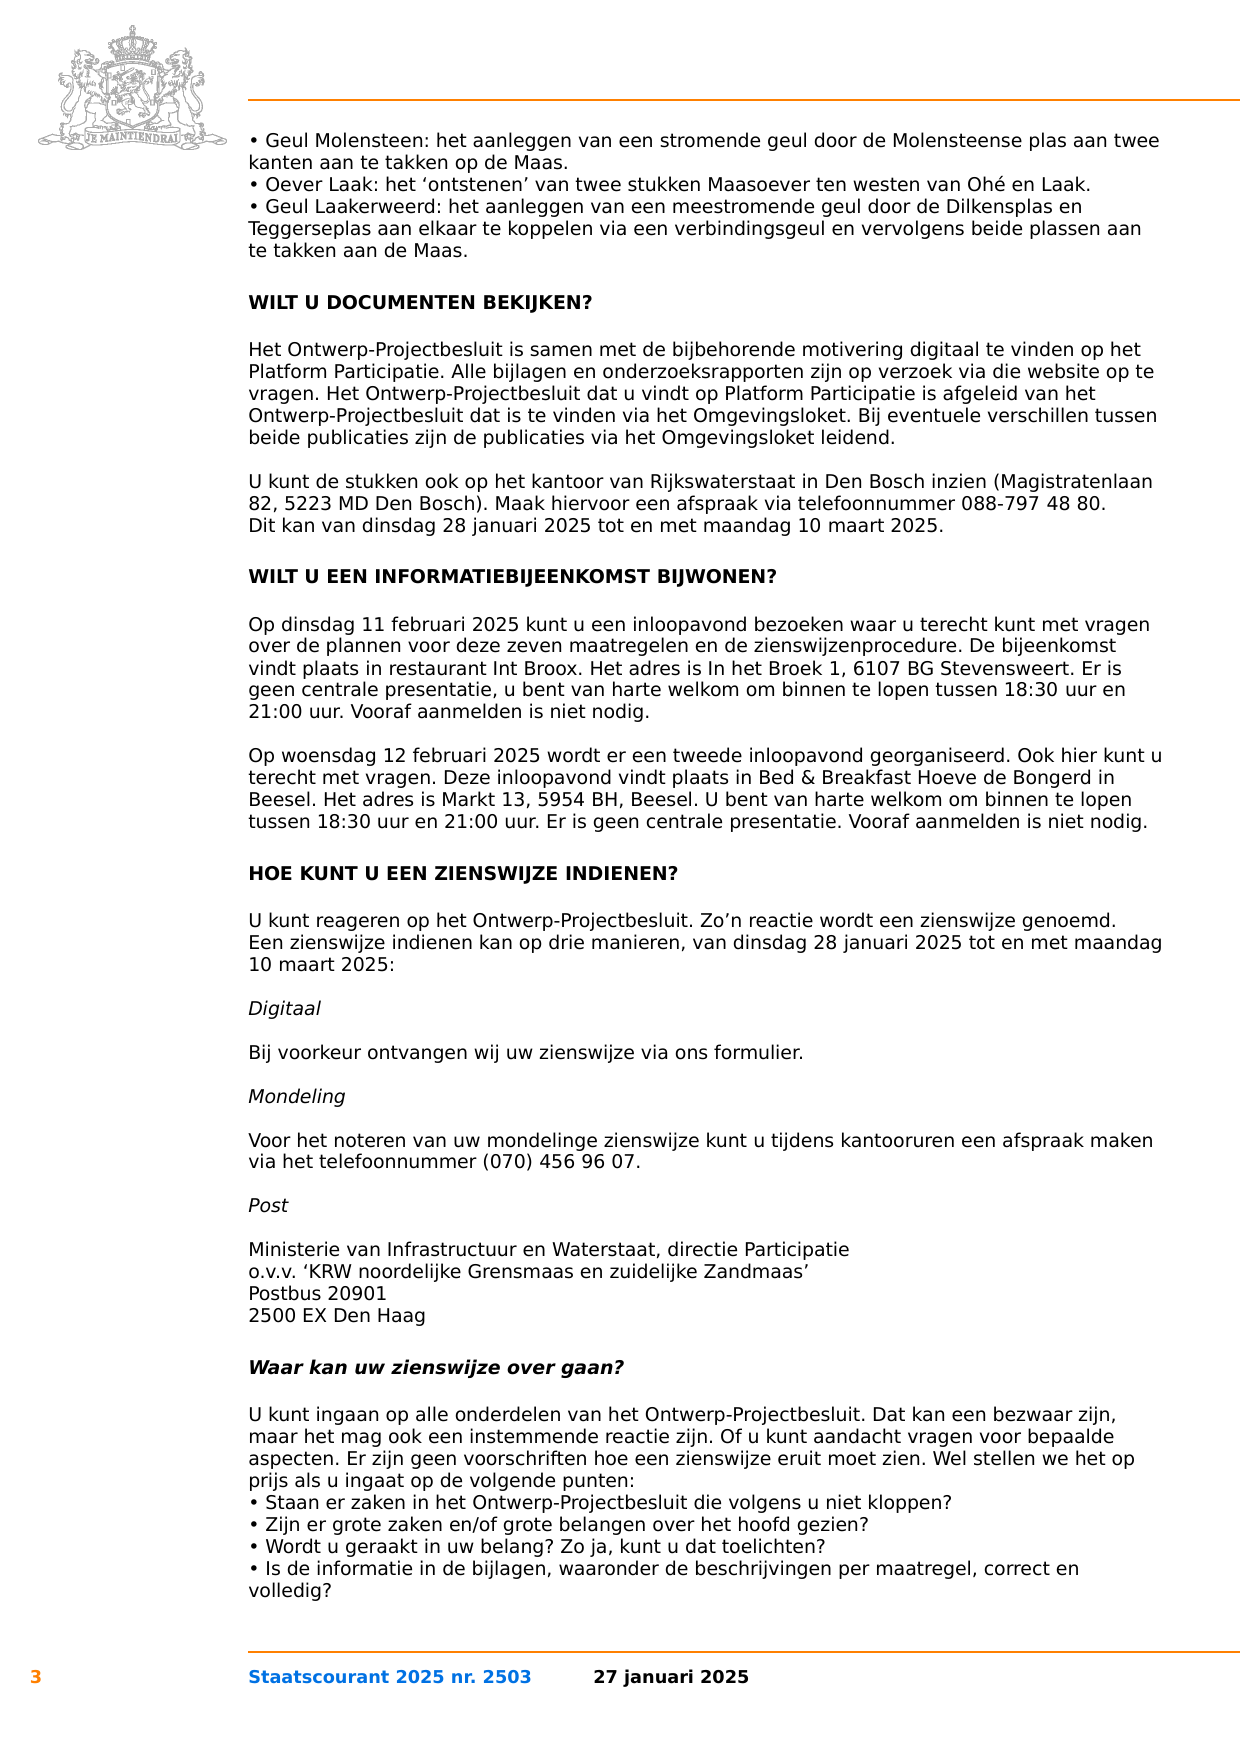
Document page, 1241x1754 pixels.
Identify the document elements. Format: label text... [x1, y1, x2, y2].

subtitle Mondeling [248, 1086, 1163, 1108]
text Op dinsdag 11 februari 2025 kunt u een inloopavond bezoeken waar u terecht kunt met vragen over de plannen voor deze zeven maatregelen en de zienswijzenprocedure. De bijeenkomst vindt plaats in restaurant Int Broox. Het adres is In het Broek 1, 6107 BG Stevensweert. Er is geen centrale presentatie, u bent van harte welkom om binnen te lopen tussen 18:30 uur en 21:00 uur. Vooraf aanmelden is niet nodig. [248, 613, 1163, 723]
subtitle Waar kan uw zienswijze over gaan? [248, 1357, 1163, 1379]
subtitle Digitaal [248, 998, 1163, 1020]
text • Geul Laakerweerd: het aanleggen van een meestromende geul door de Dilkensplas en Teggerseplas aan elkaar te koppelen via een verbindingsgeul en vervolgens beide plassen aan te takken aan de Maas. [248, 196, 1163, 262]
text U kunt de stukken ook op het kantoor van Rijkswaterstaat in Den Bosch inzien (Magistratenlaan 82, 5223 MD Den Bosch). Maak hiervoor een afspraak via telefoonnummer 088-797 48 80. [248, 471, 1163, 514]
text 2500 EX Den Haag [248, 1305, 1163, 1327]
text • Geul Molensteen: het aanleggen van een stromende geul door de Molensteense plas aan twee kanten aan te takken op de Maas. [248, 130, 1163, 174]
text Postbus 20901 [248, 1283, 1163, 1305]
text • Wordt u geraakt in uw belang? Zo ja, kunt u dat toelichten? [248, 1536, 1163, 1558]
text • Zijn er grote zaken en/of grote belangen over het hoofd gezien? [248, 1514, 1163, 1536]
subtitle WILT U DOCUMENTEN BEKIJKEN? [248, 292, 1163, 314]
subtitle HOE KUNT U EEN ZIENSWIJZE INDIENEN? [248, 863, 1163, 885]
subtitle WILT U EEN INFORMATIEBIJEENKOMST BIJWONEN? [248, 566, 1163, 588]
picture [38, 25, 227, 150]
text Een zienswijze indienen kan op drie manieren, van dinsdag 28 januari 2025 tot en met maandag 10 maart 2025: [248, 932, 1163, 976]
subtitle Post [248, 1195, 1163, 1217]
text o.v.v. ‘KRW noordelijke Grensmaas en zuidelijke Zandmaas’ [248, 1261, 1163, 1283]
text U kunt ingaan op alle onderdelen van het Ontwerp-Projectbesluit. Dat kan een bezwaar zijn, maar het mag ook een instemmende reactie zijn. Of u kunt aandacht vragen voor bepaalde aspecten. Er zijn geen voorschriften hoe een zienswijze eruit moet zien. Wel stellen we het op prijs als u ingaat op de volgende punten: [248, 1404, 1163, 1492]
text Op woensdag 12 februari 2025 wordt er een tweede inloopavond georganiseerd. Ook hier kunt u terecht met vragen. Deze inloopavond vindt plaats in Bed & Breakfast Hoeve de Bongerd in Beesel. Het adres is Markt 13, 5954 BH, Beesel. U bent van harte welkom om binnen te lopen tussen 18:30 uur en 21:00 uur. Er is geen centrale presentatie. Vooraf aanmelden is niet nodig. [248, 745, 1163, 833]
text U kunt reageren op het Ontwerp-Projectbesluit. Zo’n reactie wordt een zienswijze genoemd. [248, 910, 1163, 932]
text Voor het noteren van uw mondelinge zienswijze kunt u tijdens kantooruren een afspraak maken via het telefoonnummer (070) 456 96 07. [248, 1129, 1163, 1173]
text Het Ontwerp-Projectbesluit is samen met de bijbehorende motivering digitaal te vinden op het Platform Participatie. Alle bijlagen en onderzoeksrapporten zijn op verzoek via die website op te vragen. Het Ontwerp-Projectbesluit dat u vindt op Platform Participatie is afgeleid van het Ontwerp-Projectbesluit dat is te vinden via het Omgevingsloket. Bij eventuele verschillen tussen beide publicaties zijn de publicaties via het Omgevingsloket leidend. [248, 339, 1163, 449]
text Dit kan van dinsdag 28 januari 2025 tot en met maandag 10 maart 2025. [248, 514, 1163, 536]
text Bij voorkeur ontvangen wij uw zienswijze via ons formulier. [248, 1042, 1163, 1064]
text • Is de informatie in de bijlagen, waaronder de beschrijvingen per maatregel, correct en volledig? [248, 1558, 1163, 1602]
text Ministerie van Infrastructuur en Waterstaat, directie Participatie [248, 1239, 1163, 1261]
text • Oever Laak: het ‘ontstenen’ van twee stukken Maasoever ten westen van Ohé en Laak. [248, 174, 1163, 196]
text • Staan er zaken in het Ontwerp-Projectbesluit die volgens u niet kloppen? [248, 1492, 1163, 1514]
